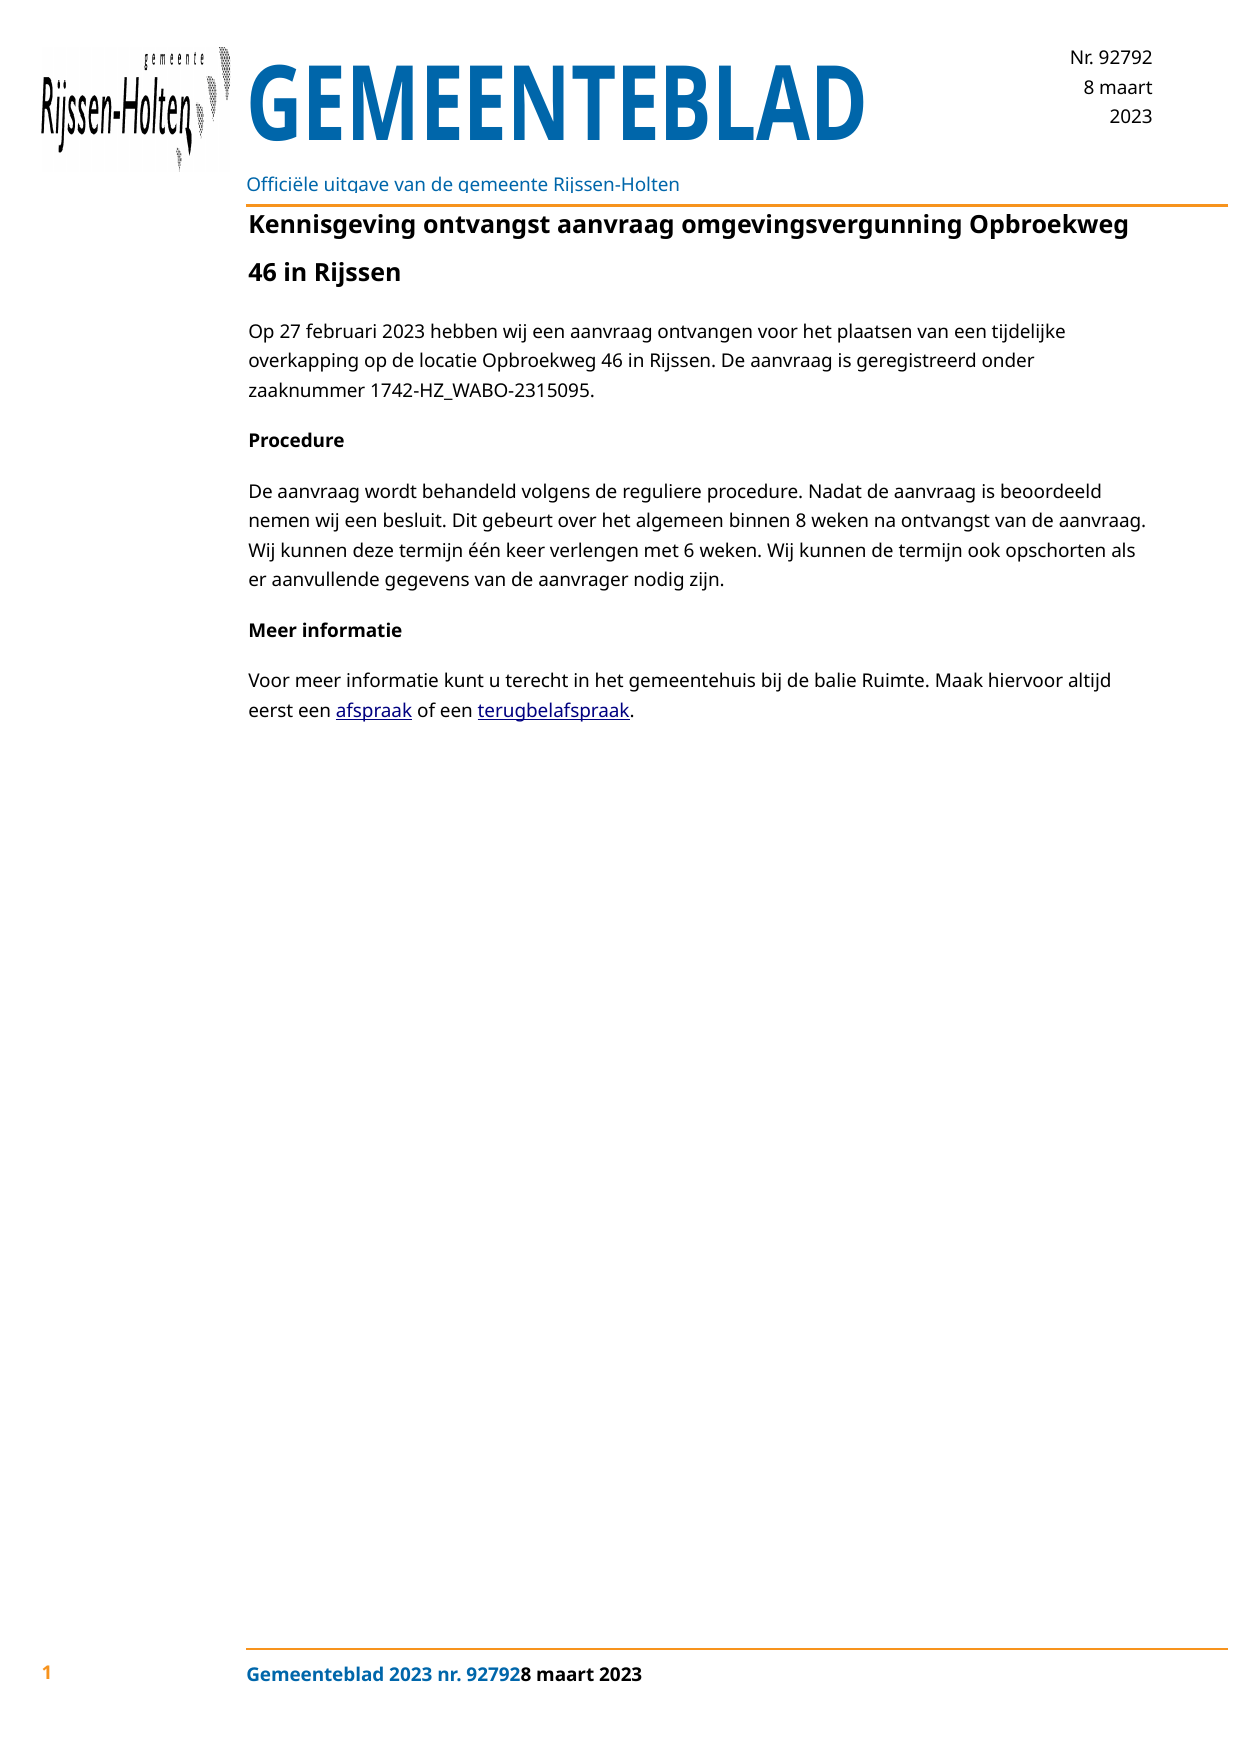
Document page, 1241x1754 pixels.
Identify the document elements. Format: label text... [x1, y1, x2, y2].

picture [41, 47, 231, 172]
text Procedure [248, 427, 1152, 453]
text De aanvraag wordt behandeld volgens de reguliere procedure. Nadat de aanvraag is beoordeeld nemen wij een besluit. Dit gebeurt over het algemeen binnen 8 weken na ontvangst van de aanvraag. Wij kunnen deze termijn één keer verlengen met 6 weken. Wij kunnen de termijn ook opschorten als er aanvullende gegevens van de aanvrager nodig zijn. [248, 478, 1152, 592]
text Kennisgeving ontvangst aanvraag omgevingsvergunning Opbroekweg 46 in Rijssen [248, 207, 1152, 288]
text Meer informatie [248, 617, 1152, 643]
text Op 27 februari 2023 hebben wij een aanvraag ontvangen voor het plaatsen van een tijdelijke overkapping op de locatie Opbroekweg 46 in Rijssen. De aanvraag is geregistreerd onder zaaknummer 1742-HZ_WABO-2315095. [248, 318, 1152, 403]
text Voor meer informatie kunt u terecht in het gemeentehuis bij de balie Ruimte. Maak hiervoor altijd eerst een afspraak of een terugbelafspraak. [248, 667, 1152, 723]
